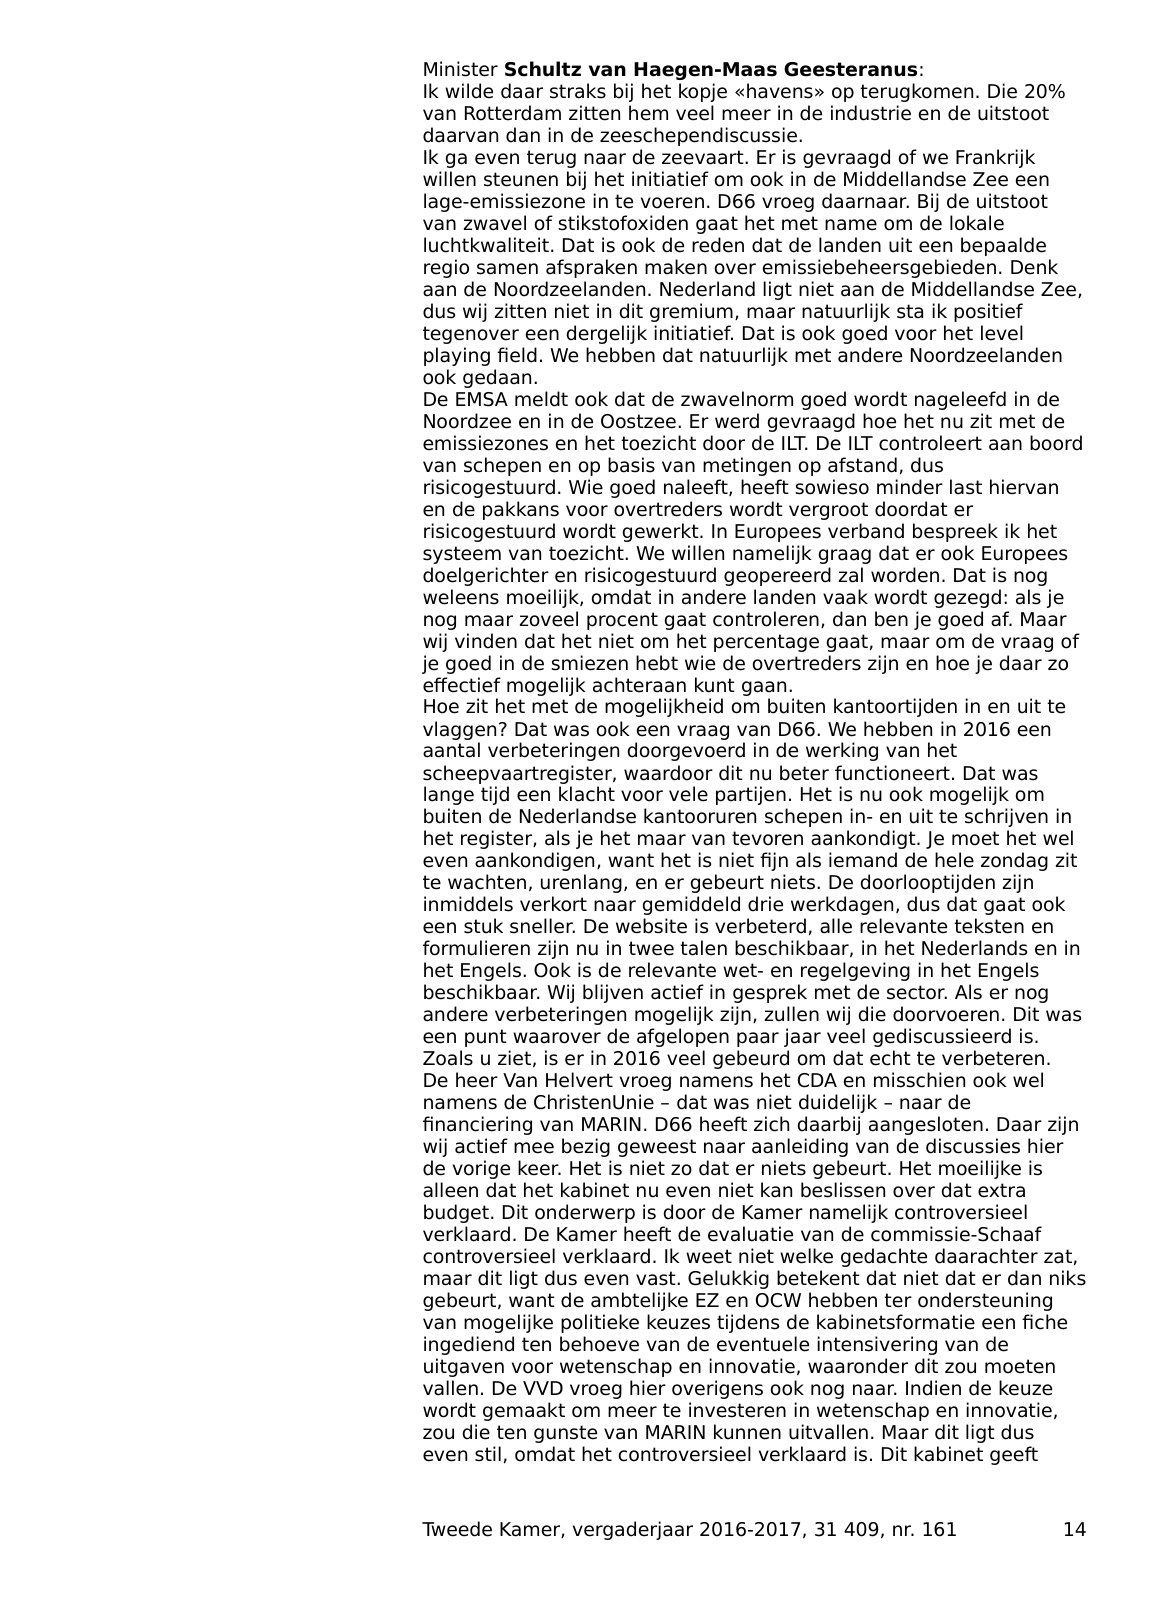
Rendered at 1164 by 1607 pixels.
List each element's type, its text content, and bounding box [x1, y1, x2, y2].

text Ik wilde daar straks bij het kopje «havens» op terugkomen. Die 20% van Rotterdam zitten hem veel meer in de industrie en de uitstoot daarvan dan in de zeeschependiscussie. [422, 81, 1087, 147]
text De EMSA meldt ook dat de zwavelnorm goed wordt nageleefd in de Noordzee en in de Oostzee. Er werd gevraagd hoe het nu zit met de emissiezones en het toezicht door de ILT. De ILT controleert aan boord van schepen en op basis van metingen op afstand, dus risicogestuurd. Wie goed naleeft, heeft sowieso minder last hiervan en de pakkans voor overtreders wordt vergroot doordat er risicogestuurd wordt gewerkt. In Europees verband bespreek ik het systeem van toezicht. We willen namelijk graag dat er ook Europees doelgerichter en risicogestuurd geopereerd zal worden. Dat is nog weleens moeilijk, omdat in andere landen vaak wordt gezegd: als je nog maar zoveel procent gaat controleren, dan ben je goed af. Maar wij vinden dat het niet om het percentage gaat, maar om de vraag of je goed in de smiezen hebt wie de overtreders zijn en hoe je daar zo effectief mogelijk achteraan kunt gaan. [422, 389, 1087, 696]
text De heer Van Helvert vroeg namens het CDA en misschien ook wel namens de ChristenUnie – dat was niet duidelijk – naar de financiering van MARIN. D66 heeft zich daarbij aangesloten. Daar zijn wij actief mee bezig geweest naar aanleiding van de discussies hier de vorige keer. Het is niet zo dat er niets gebeurt. Het moeilijke is alleen dat het kabinet nu even niet kan beslissen over dat extra budget. Dit onderwerp is door de Kamer namelijk controversieel verklaard. De Kamer heeft de evaluatie van de commissie-Schaaf controversieel verklaard. Ik weet niet welke gedachte daarachter zat, maar dit ligt dus even vast. Gelukkig betekent dat niet dat er dan niks gebeurt, want de ambtelijke EZ en OCW hebben ter ondersteuning van mogelijke politieke keuzes tijdens de kabinetsformatie een fiche ingediend ten behoeve van de eventuele intensivering van de uitgaven voor wetenschap en innovatie, waaronder dit zou moeten vallen. De VVD vroeg hier overigens ook nog naar. Indien de keuze wordt gemaakt om meer te investeren in wetenschap en innovatie, zou die ten gunste van MARIN kunnen uitvallen. Maar dit ligt dus even stil, omdat het controversieel verklaard is. Dit kabinet geeft [422, 1070, 1087, 1466]
text Minister Schultz van Haegen-Maas Geesteranus: [422, 59, 1087, 81]
text Hoe zit het met de mogelijkheid om buiten kantoortijden in en uit te vlaggen? Dat was ook een vraag van D66. We hebben in 2016 een aantal verbeteringen doorgevoerd in de werking van het scheepvaartregister, waardoor dit nu beter functioneert. Dat was lange tijd een klacht voor vele partijen. Het is nu ook mogelijk om buiten de Nederlandse kantooruren schepen in- en uit te schrijven in het register, als je het maar van tevoren aankondigt. Je moet het wel even aankondigen, want het is niet fijn als iemand de hele zondag zit te wachten, urenlang, en er gebeurt niets. De doorlooptijden zijn inmiddels verkort naar gemiddeld drie werkdagen, dus dat gaat ook een stuk sneller. De website is verbeterd, alle relevante teksten en formulieren zijn nu in twee talen beschikbaar, in het Nederlands en in het Engels. Ook is de relevante wet- en regelgeving in het Engels beschikbaar. Wij blijven actief in gesprek met de sector. Als er nog andere verbeteringen mogelijk zijn, zullen wij die doorvoeren. Dit was een punt waarover de afgelopen paar jaar veel gediscussieerd is. Zoals u ziet, is er in 2016 veel gebeurd om dat echt te verbeteren. [422, 696, 1087, 1070]
text Ik ga even terug naar de zeevaart. Er is gevraagd of we Frankrijk willen steunen bij het initiatief om ook in de Middellandse Zee een lage-emissiezone in te voeren. D66 vroeg daarnaar. Bij de uitstoot van zwavel of stikstofoxiden gaat het met name om de lokale luchtkwaliteit. Dat is ook de reden dat de landen uit een bepaalde regio samen afspraken maken over emissiebeheersgebieden. Denk aan de Noordzeelanden. Nederland ligt niet aan de Middellandse Zee, dus wij zitten niet in dit gremium, maar natuurlijk sta ik positief tegenover een dergelijk initiatief. Dat is ook goed voor het level playing field. We hebben dat natuurlijk met andere Noordzeelanden ook gedaan. [422, 147, 1087, 389]
